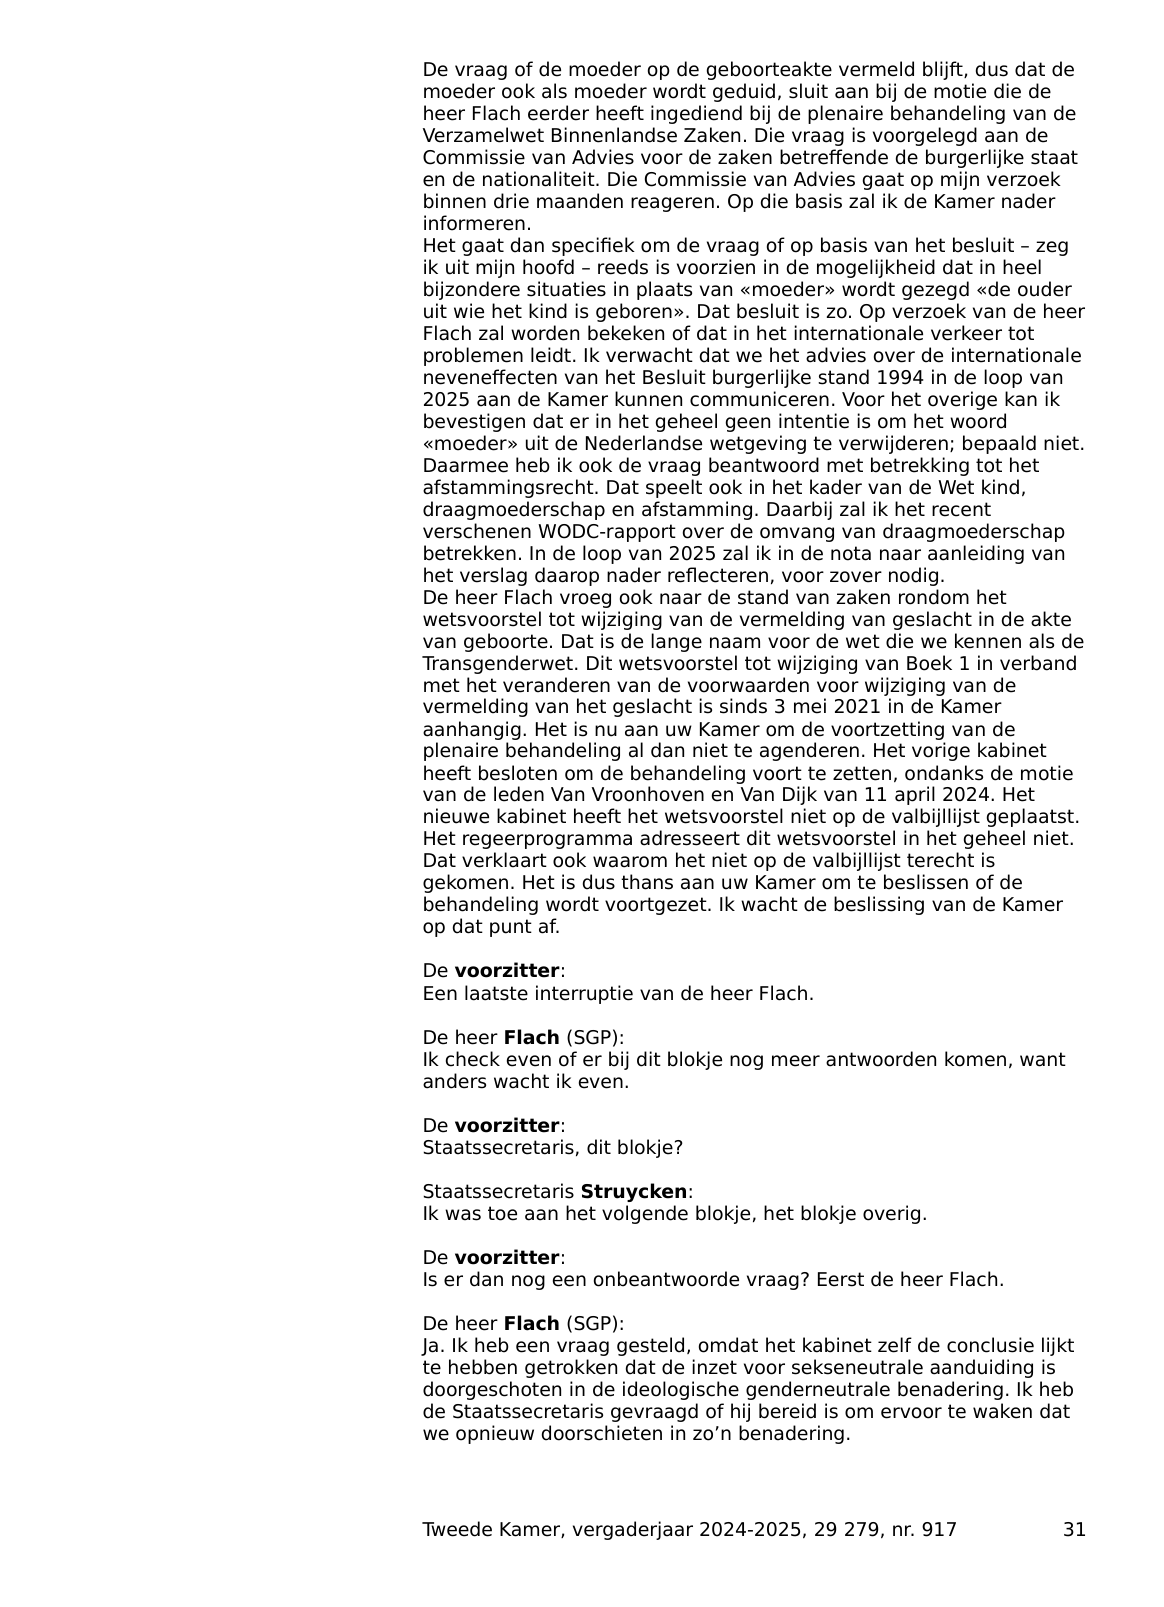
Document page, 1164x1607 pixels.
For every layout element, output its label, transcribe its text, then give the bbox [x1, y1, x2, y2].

text De voorzitter: [422, 1247, 1087, 1269]
text Daarmee heb ik ook de vraag beantwoord met betrekking tot het afstammingsrecht. Dat speelt ook in het kader van de Wet kind, draagmoederschap en afstamming. Daarbij zal ik het recent verschenen WODC-rapport over de omvang van draagmoederschap betrekken. In de loop van 2025 zal ik in de nota naar aanleiding van het verslag daarop nader reflecteren, voor zover nodig. [422, 455, 1087, 587]
text De heer Flach (SGP): [422, 1313, 1087, 1335]
text De vraag of de moeder op de geboorteakte vermeld blijft, dus dat de moeder ook als moeder wordt geduid, sluit aan bij de motie die de heer Flach eerder heeft ingediend bij de plenaire behandeling van de Verzamelwet Binnenlandse Zaken. Die vraag is voorgelegd aan de Commissie van Advies voor de zaken betreffende de burgerlijke staat en de nationaliteit. Die Commissie van Advies gaat op mijn verzoek binnen drie maanden reageren. Op die basis zal ik de Kamer nader informeren. [422, 59, 1087, 235]
text De heer Flach (SGP): [422, 1027, 1087, 1048]
text Ja. Ik heb een vraag gesteld, omdat het kabinet zelf de conclusie lijkt te hebben getrokken dat de inzet voor sekseneutrale aanduiding is doorgeschoten in de ideologische genderneutrale benadering. Ik heb de Staatssecretaris gevraagd of hij bereid is om ervoor te waken dat we opnieuw doorschieten in zo’n benadering. [422, 1335, 1087, 1445]
text Staatssecretaris, dit blokje? [422, 1137, 1087, 1159]
text Is er dan nog een onbeantwoorde vraag? Eerst de heer Flach. [422, 1269, 1087, 1291]
text De heer Flach vroeg ook naar de stand van zaken rondom het wetsvoorstel tot wijziging van de vermelding van geslacht in de akte van geboorte. Dat is de lange naam voor de wet die we kennen als de Transgenderwet. Dit wetsvoorstel tot wijziging van Boek 1 in verband met het veranderen van de voorwaarden voor wijziging van de vermelding van het geslacht is sinds 3 mei 2021 in de Kamer aanhangig. Het is nu aan uw Kamer om de voortzetting van de plenaire behandeling al dan niet te agenderen. Het vorige kabinet heeft besloten om de behandeling voort te zetten, ondanks de motie van de leden Van Vroonhoven en Van Dijk van 11 april 2024. Het nieuwe kabinet heeft het wetsvoorstel niet op de valbijllijst geplaatst. Het regeerprogramma adresseert dit wetsvoorstel in het geheel niet. Dat verklaart ook waarom het niet op de valbijllijst terecht is gekomen. Het is dus thans aan uw Kamer om te beslissen of de behandeling wordt voortgezet. Ik wacht de beslissing van de Kamer op dat punt af. [422, 587, 1087, 938]
text Staatssecretaris Struycken: [422, 1181, 1087, 1203]
text Ik check even of er bij dit blokje nog meer antwoorden komen, want anders wacht ik even. [422, 1048, 1087, 1092]
text Ik was toe aan het volgende blokje, het blokje overig. [422, 1203, 1087, 1225]
text De voorzitter: [422, 1115, 1087, 1137]
text De voorzitter: [422, 960, 1087, 982]
text Een laatste interruptie van de heer Flach. [422, 982, 1087, 1004]
text Het gaat dan specifiek om de vraag of op basis van het besluit – zeg ik uit mijn hoofd – reeds is voorzien in de mogelijkheid dat in heel bijzondere situaties in plaats van «moeder» wordt gezegd «de ouder uit wie het kind is geboren». Dat besluit is zo. Op verzoek van de heer Flach zal worden bekeken of dat in het internationale verkeer tot problemen leidt. Ik verwacht dat we het advies over de internationale neveneffecten van het Besluit burgerlijke stand 1994 in de loop van 2025 aan de Kamer kunnen communiceren. Voor het overige kan ik bevestigen dat er in het geheel geen intentie is om het woord «moeder» uit de Nederlandse wetgeving te verwijderen; bepaald niet. [422, 235, 1087, 455]
